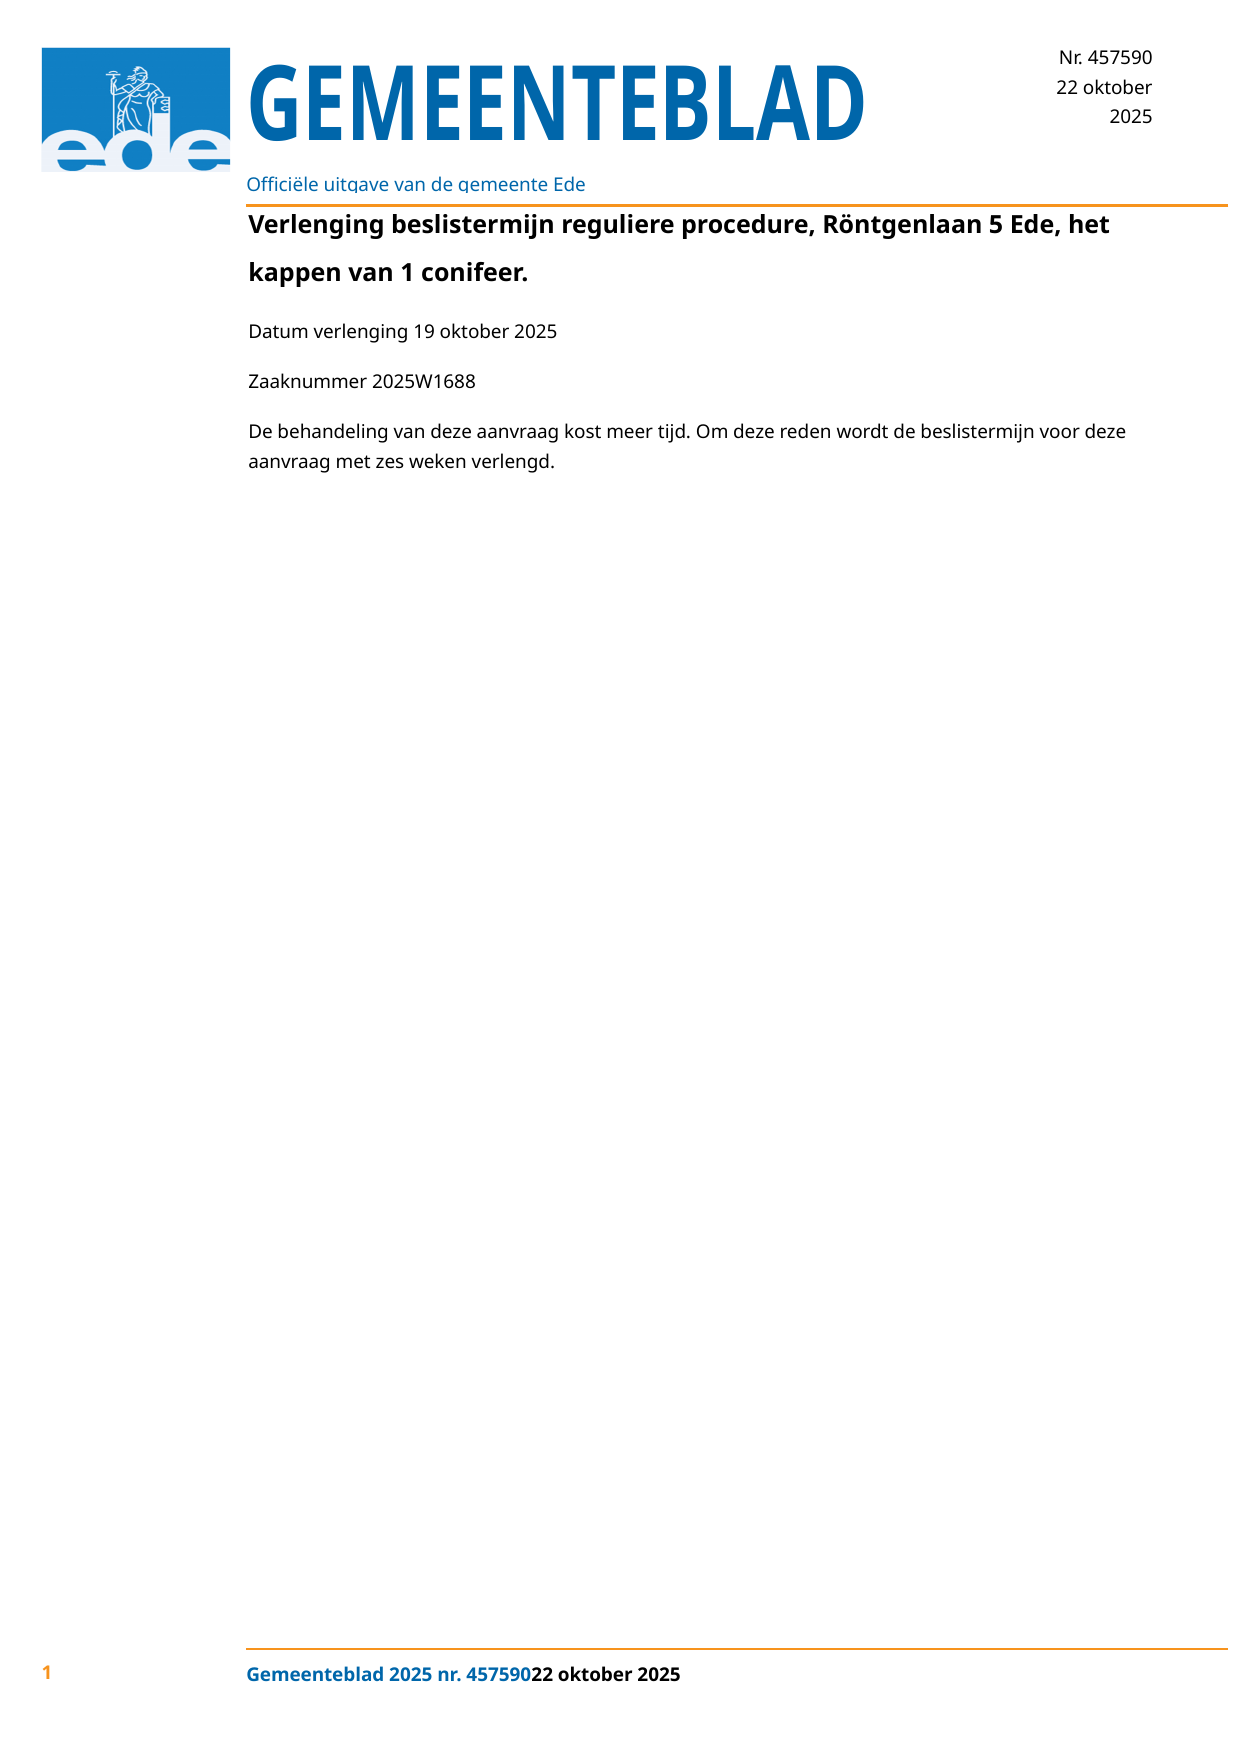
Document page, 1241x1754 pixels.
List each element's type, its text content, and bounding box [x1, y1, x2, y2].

picture [41, 47, 231, 172]
text Zaaknummer 2025W1688 [248, 368, 1152, 394]
text Verlenging beslistermijn reguliere procedure, Röntgenlaan 5 Ede, het kappen van 1 conifeer. [248, 207, 1152, 288]
text Datum verlenging 19 oktober 2025 [248, 318, 1152, 344]
text De behandeling van deze aanvraag kost meer tijd. Om deze reden wordt de beslistermijn voor deze aanvraag met zes weken verlengd. [248, 419, 1152, 474]
